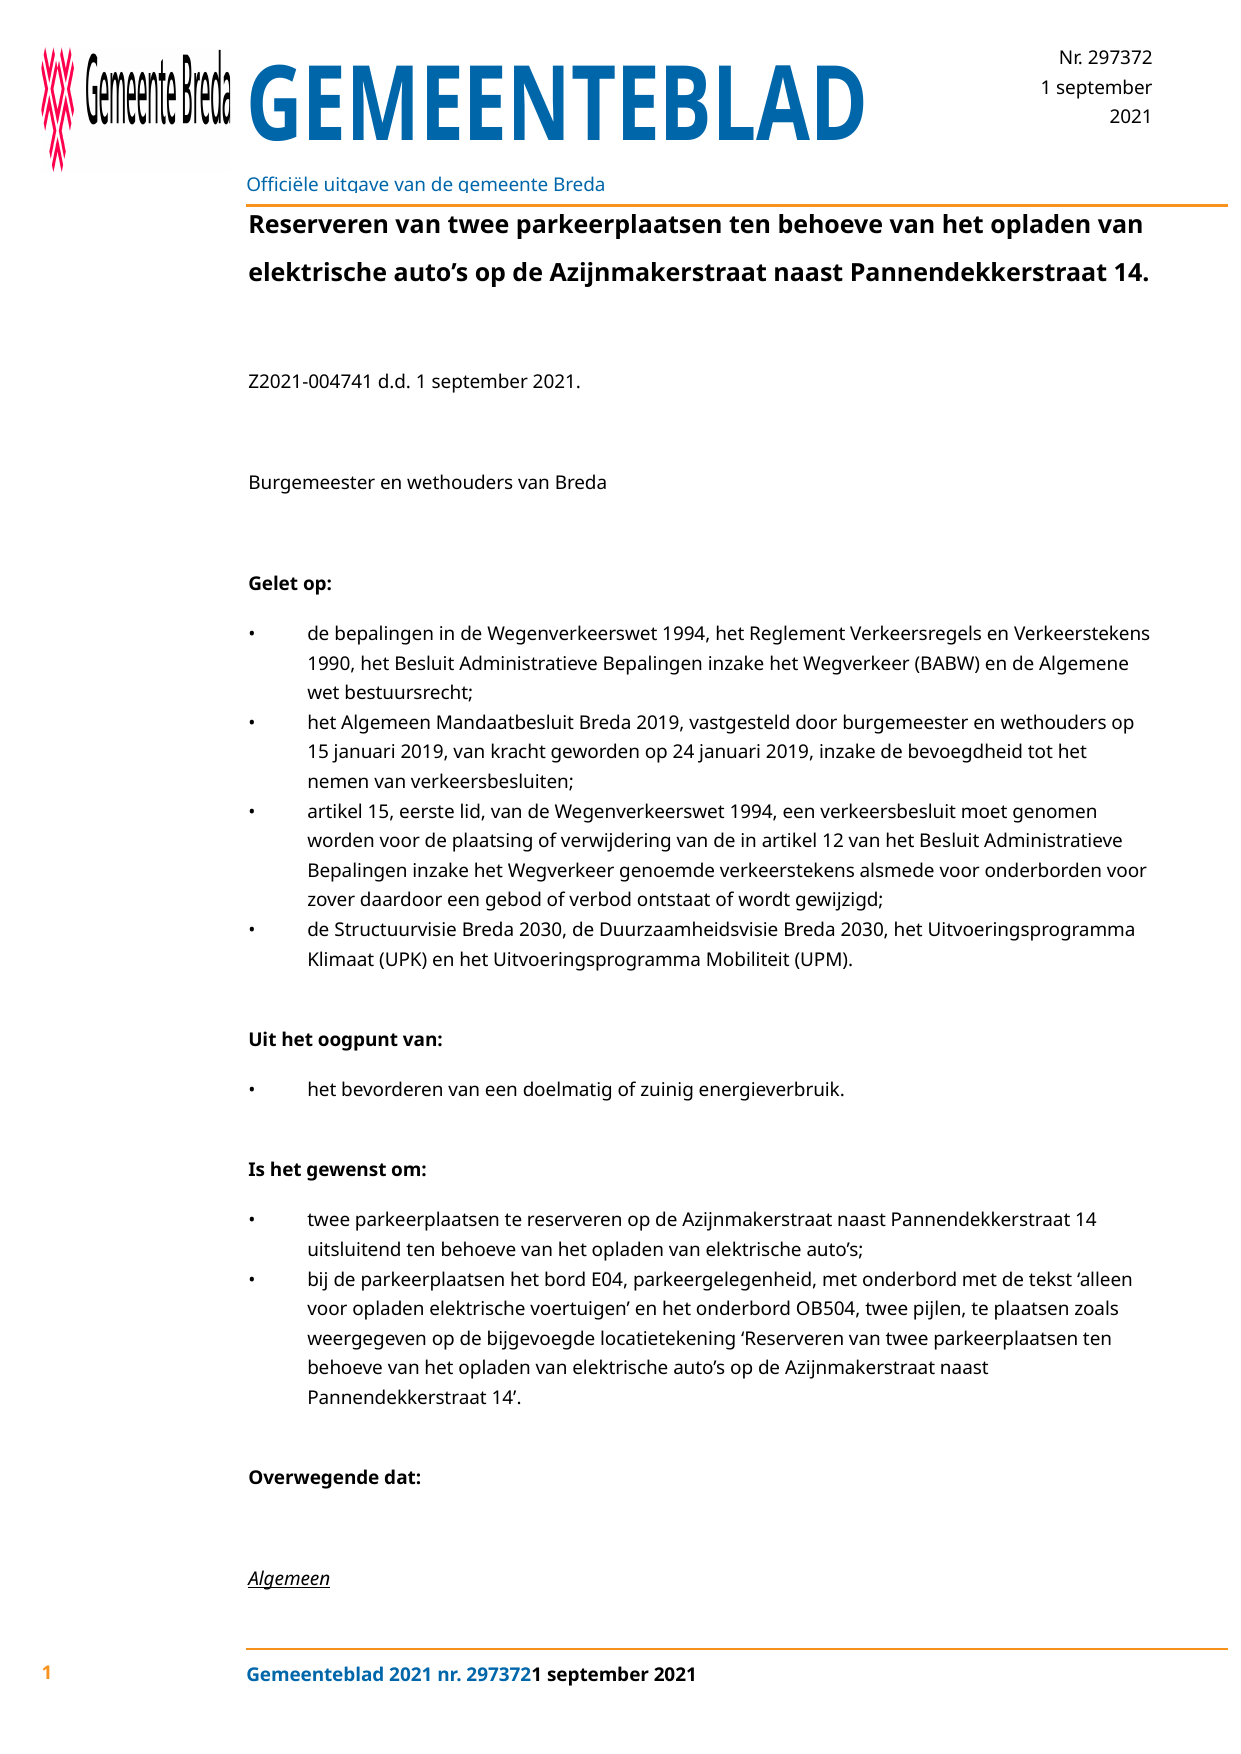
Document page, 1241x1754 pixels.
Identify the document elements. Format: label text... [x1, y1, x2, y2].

text Z2021-004741 d.d. 1 september 2021. [248, 368, 1152, 394]
text Gelet op: [248, 570, 1152, 596]
list het Algemeen Mandaatbesluit Breda 2019, vastgesteld door burgemeester en wethouders op 15 januari 2019, van kracht geworden op 24 januari 2019, inzake de bevoegdheid tot het nemen van verkeersbesluiten; [248, 709, 1152, 794]
list de Structuurvisie Breda 2030, de Duurzaamheidsvisie Breda 2030, het Uitvoeringsprogramma Klimaat (UPK) en het Uitvoeringsprogramma Mobiliteit (UPM). [248, 916, 1152, 972]
list twee parkeerplaatsen te reserveren op de Azijnmakerstraat naast Pannendekkerstraat 14 uitsluitend ten behoeve van het opladen van elektrische auto’s; [248, 1207, 1152, 1262]
text Burgemeester en wethouders van Breda [248, 469, 1152, 495]
text Uit het oogpunt van: [248, 1026, 1152, 1052]
text Reserveren van twee parkeerplaatsen ten behoeve van het opladen van elektrische auto’s op de Azijnmakerstraat naast Pannendekkerstraat 14. [248, 207, 1152, 288]
picture [41, 47, 231, 172]
list de bepalingen in de Wegenverkeerswet 1994, het Reglement Verkeersregels en Verkeerstekens 1990, het Besluit Administratieve Bepalingen inzake het Wegverkeer (BABW) en de Algemene wet bestuursrecht; [248, 620, 1152, 705]
text Is het gewenst om: [248, 1156, 1152, 1182]
text Overwegende dat: [248, 1464, 1152, 1490]
list bij de parkeerplaatsen het bord E04, parkeergelegenheid, met onderbord met de tekst ‘alleen voor opladen elektrische voertuigen’ en het onderbord OB504, twee pijlen, te plaatsen zoals weergegeven op de bijgevoegde locatietekening ‘Reserveren van twee parkeerplaatsen ten behoeve van het opladen van elektrische auto’s op de Azijnmakerstraat naast Pannendekkerstraat 14’. [248, 1266, 1152, 1410]
list het bevorderen van een doelmatig of zuinig energieverbruik. [248, 1076, 1152, 1102]
list artikel 15, eerste lid, van de Wegenverkeerswet 1994, een verkeersbesluit moet genomen worden voor de plaatsing of verwijdering van de in artikel 12 van het Besluit Administratieve Bepalingen inzake het Wegverkeer genoemde verkeerstekens alsmede voor onderborden voor zover daardoor een gebod of verbod ontstaat of wordt gewijzigd; [248, 798, 1152, 912]
text Algemeen [248, 1565, 1152, 1591]
